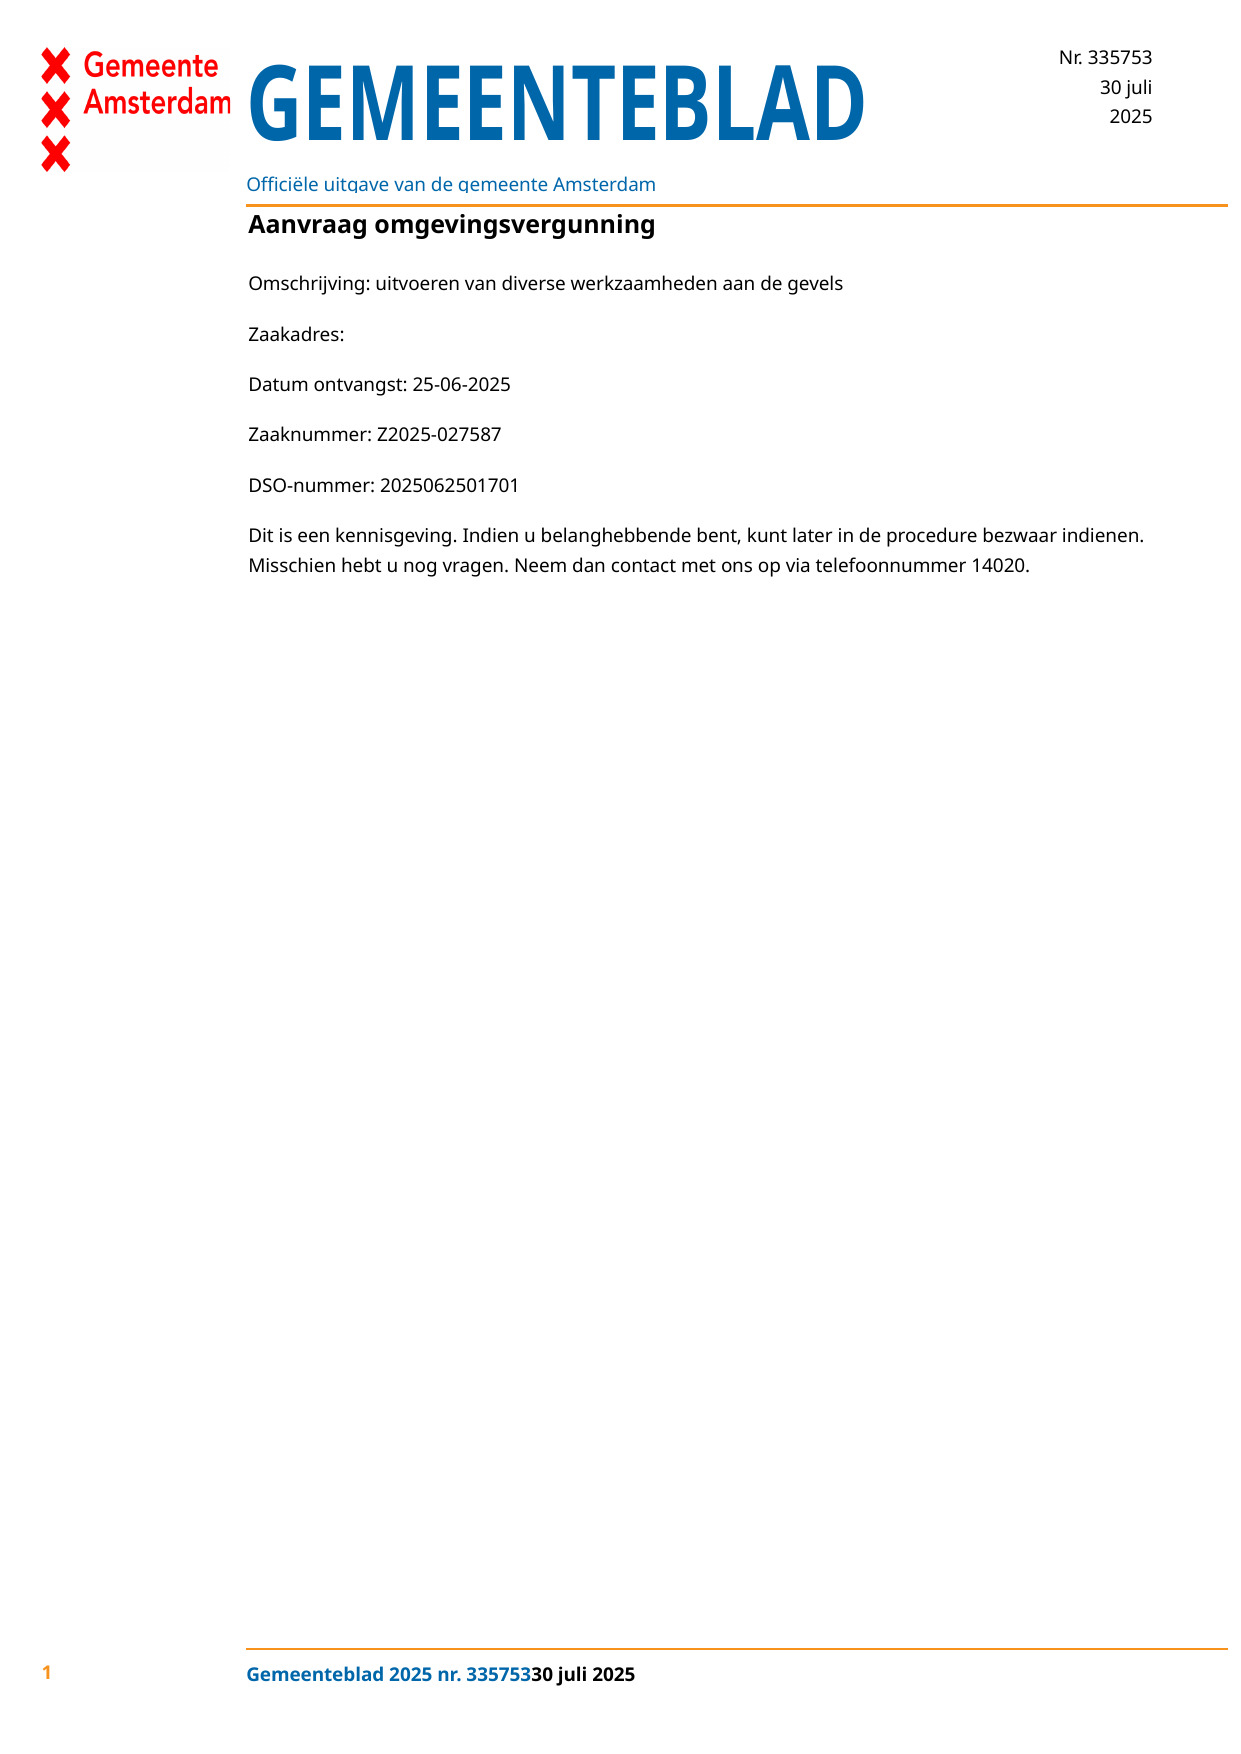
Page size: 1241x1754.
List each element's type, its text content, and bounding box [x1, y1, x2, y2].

text Zaaknummer: Z2025-027587 [248, 422, 1152, 447]
text Aanvraag omgevingsvergunning [248, 207, 1152, 241]
text DSO-nummer: 2025062501701 [248, 472, 1152, 498]
text Dit is een kennisgeving. Indien u belanghebbende bent, kunt later in de procedure bezwaar indienen. Misschien hebt u nog vragen. Neem dan contact met ons op via telefoonnummer 14020. [248, 522, 1152, 578]
text Datum ontvangst: 25-06-2025 [248, 371, 1152, 397]
text Omschrijving: uitvoeren van diverse werkzaamheden aan de gevels [248, 270, 1152, 296]
picture [41, 47, 231, 172]
text Zaakadres: [248, 321, 1152, 346]
